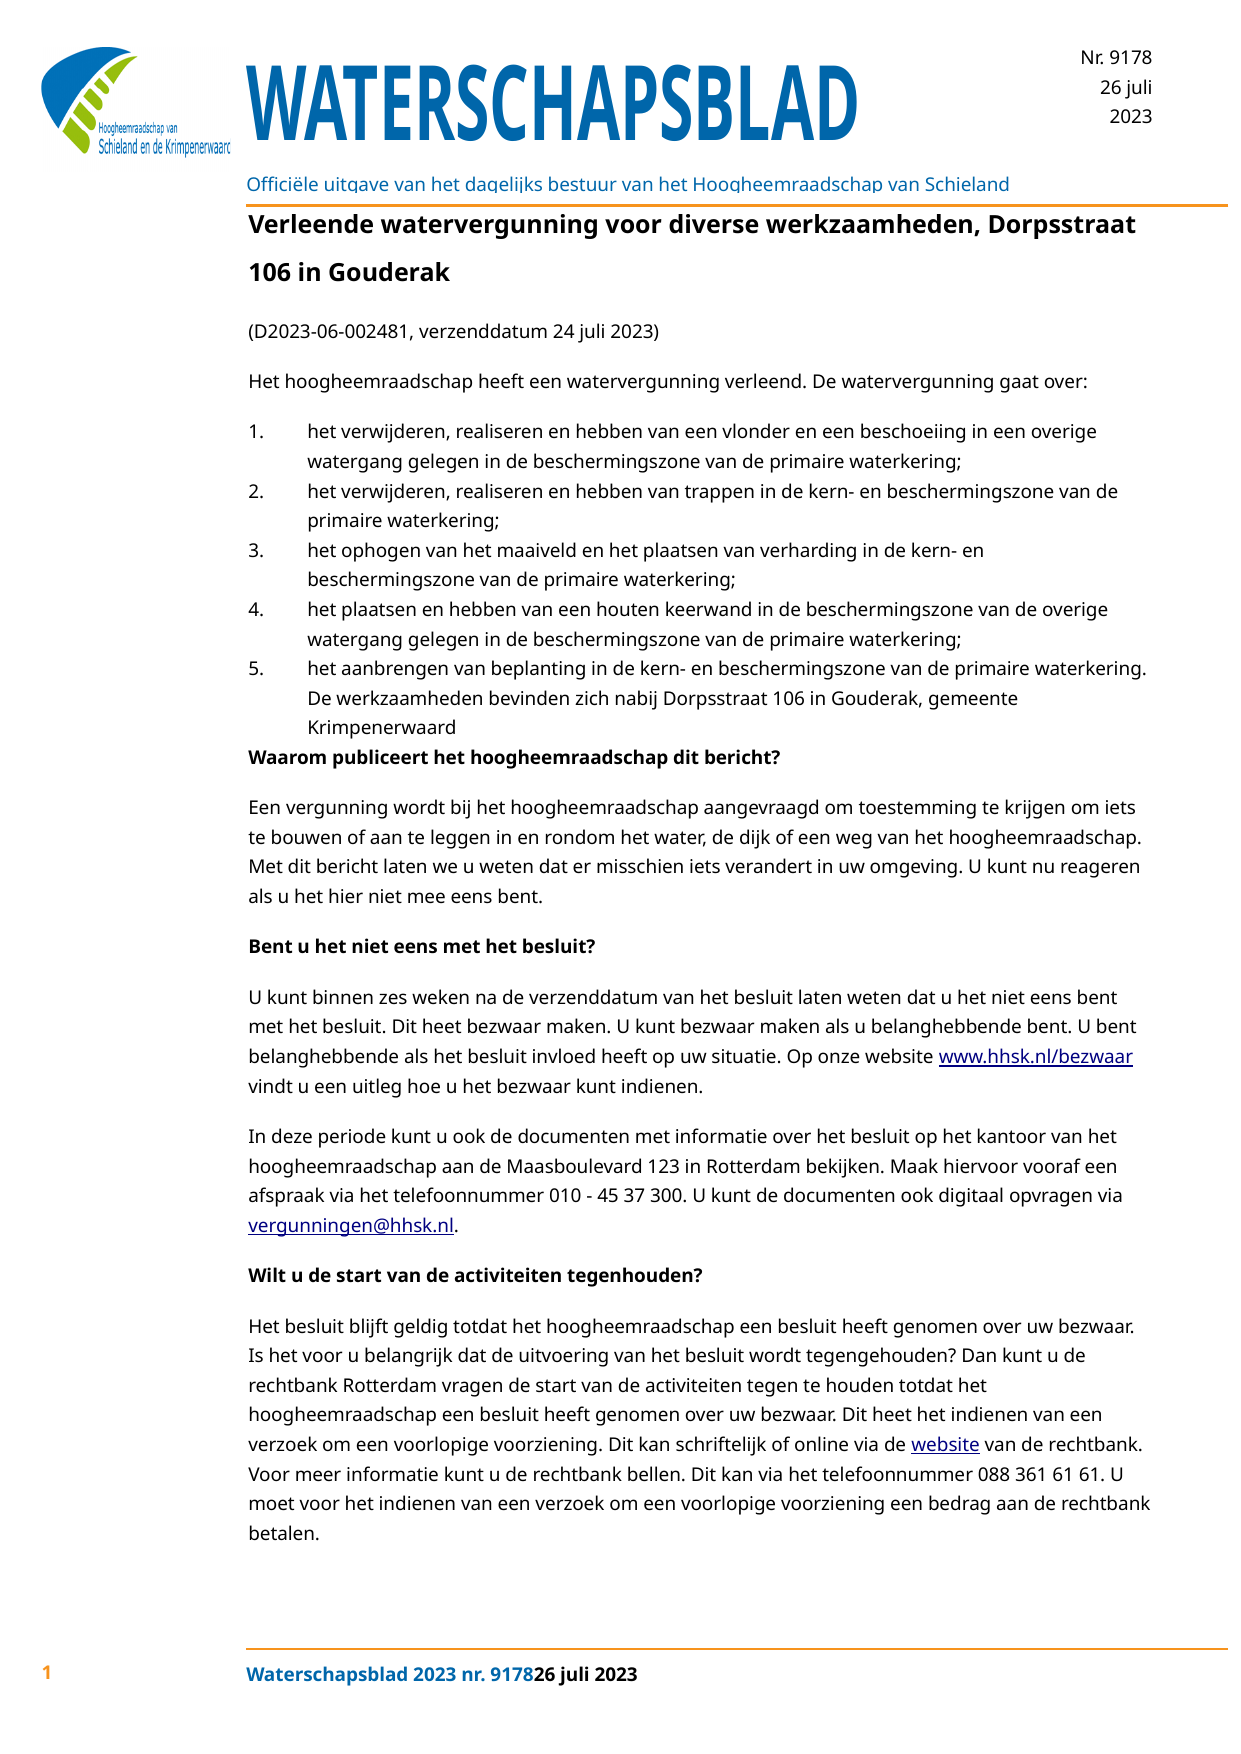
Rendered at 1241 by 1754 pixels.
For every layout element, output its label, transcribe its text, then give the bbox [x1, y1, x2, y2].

picture [41, 47, 231, 172]
list het ophogen van het maaiveld en het plaatsen van verharding in de kern- en beschermingszone van de primaire waterkering; [248, 537, 1152, 592]
text Wilt u de start van de activiteiten tegenhouden? [248, 1262, 1152, 1288]
text In deze periode kunt u ook de documenten met informatie over het besluit op het kantoor van het hoogheemraadschap aan de Maasboulevard 123 in Rotterdam bekijken. Maak hiervoor vooraf een afspraak via het telefoonnummer 010 - 45 37 300. U kunt de documenten ook digitaal opvragen via vergunningen@hhsk.nl. [248, 1123, 1152, 1238]
text Waarom publiceert het hoogheemraadschap dit bericht? [248, 744, 1152, 770]
text (D2023-06-002481, verzenddatum 24 juli 2023) [248, 318, 1152, 344]
list het aanbrengen van beplanting in de kern- en beschermingszone van de primaire waterkering. [248, 655, 1152, 681]
text U kunt binnen zes weken na de verzenddatum van het besluit laten weten dat u het niet eens bent met het besluit. Dit heet bezwaar maken. U kunt bezwaar maken als u belanghebbende bent. U bent belanghebbende als het besluit invloed heeft op uw situatie. Op onze website www.hhsk.nl/bezwaar vindt u een uitleg hoe u het bezwaar kunt indienen. [248, 984, 1152, 1099]
list De werkzaamheden bevinden zich nabij Dorpsstraat 106 in Gouderak, gemeente Krimpenerwaard [248, 685, 1152, 740]
list het verwijderen, realiseren en hebben van een vlonder en een beschoeiing in een overige watergang gelegen in de beschermingszone van de primaire waterkering; [248, 419, 1152, 474]
list het plaatsen en hebben van een houten keerwand in de beschermingszone van de overige watergang gelegen in de beschermingszone van de primaire waterkering; [248, 596, 1152, 652]
text Het hoogheemraadschap heeft een watervergunning verleend. De watervergunning gaat over: [248, 368, 1152, 394]
text Bent u het niet eens met het besluit? [248, 934, 1152, 959]
text Een vergunning wordt bij het hoogheemraadschap aangevraagd om toestemming te krijgen om iets te bouwen of aan te leggen in en rondom het water, de dijk of een weg van het hoogheemraadschap. Met dit bericht laten we u weten dat er misschien iets verandert in uw omgeving. U kunt nu reageren als u het hier niet mee eens bent. [248, 794, 1152, 909]
text Het besluit blijft geldig totdat het hoogheemraadschap een besluit heeft genomen over uw bezwaar. Is het voor u belangrijk dat de uitvoering van het besluit wordt tegengehouden? Dan kunt u de rechtbank Rotterdam vragen de start van de activiteiten tegen te houden totdat het hoogheemraadschap een besluit heeft genomen over uw bezwaar. Dit heet het indienen van een verzoek om een voorlopige voorziening. Dit kan schriftelijk of online via de website van de rechtbank. Voor meer informatie kunt u de rechtbank bellen. Dit kan via het telefoonnummer 088 361 61 61. U moet voor het indienen van een verzoek om een voorlopige voorziening een bedrag aan de rechtbank betalen. [248, 1313, 1152, 1546]
text Verleende watervergunning voor diverse werkzaamheden, Dorpsstraat 106 in Gouderak [248, 207, 1152, 288]
list het verwijderen, realiseren en hebben van trappen in de kern- en beschermingszone van de primaire waterkering; [248, 478, 1152, 533]
